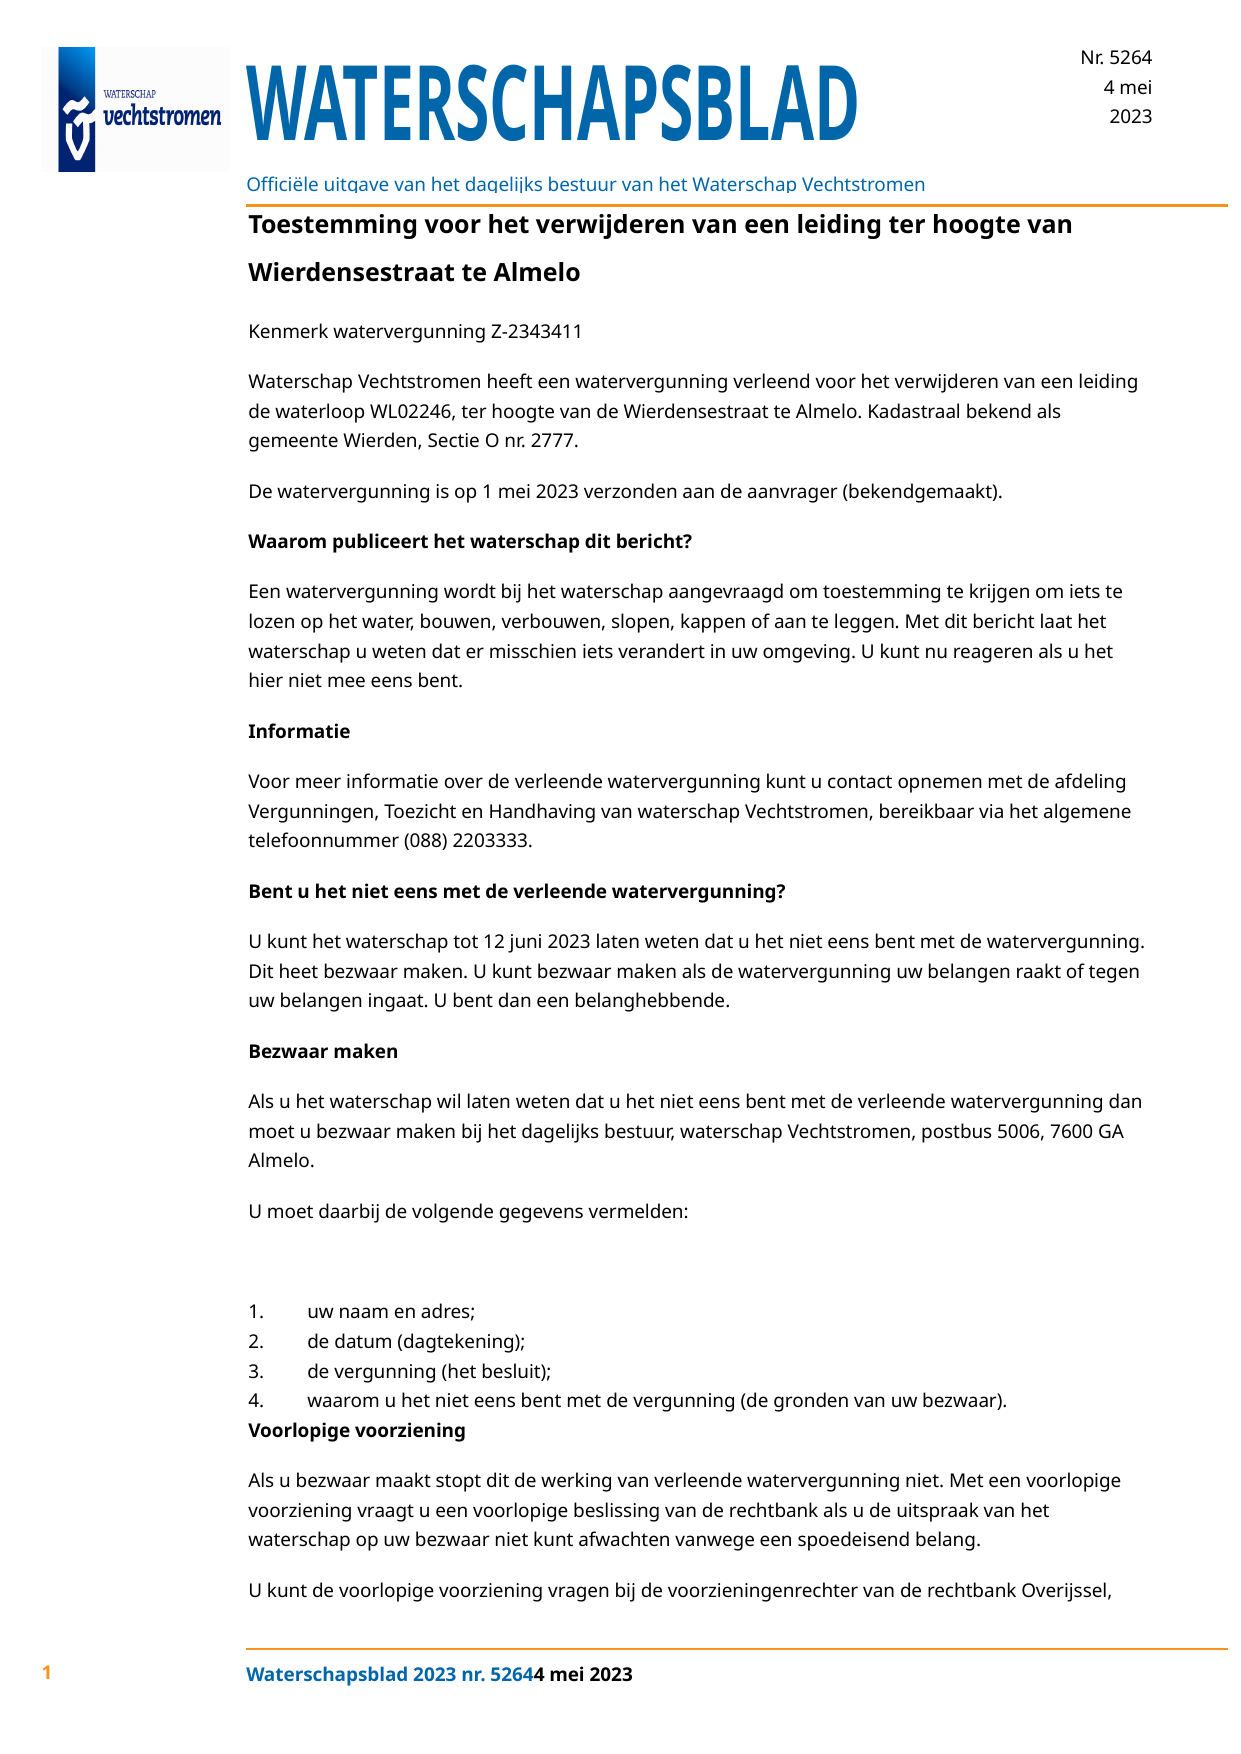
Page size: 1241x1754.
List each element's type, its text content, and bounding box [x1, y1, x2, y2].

text Als u bezwaar maakt stopt dit de werking van verleende watervergunning niet. Met een voorlopige voorziening vraagt u een voorlopige beslissing van de rechtbank als u de uitspraak van het waterschap op uw bezwaar niet kunt afwachten vanwege een spoedeisend belang. [248, 1467, 1152, 1552]
picture [41, 47, 231, 172]
text Toestemming voor het verwijderen van een leiding ter hoogte van Wierdensestraat te Almelo [248, 207, 1152, 288]
text U kunt het waterschap tot 12 juni 2023 laten weten dat u het niet eens bent met de watervergunning. Dit heet bezwaar maken. U kunt bezwaar maken als de watervergunning uw belangen raakt of tegen uw belangen ingaat. U bent dan een belanghebbende. [248, 928, 1152, 1013]
text Informatie [248, 718, 1152, 744]
text Een watervergunning wordt bij het waterschap aangevraagd om toestemming te krijgen om iets te lozen op het water, bouwen, verbouwen, slopen, kappen of aan te leggen. Met dit bericht laat het waterschap u weten dat er misschien iets verandert in uw omgeving. U kunt nu reageren als u het hier niet mee eens bent. [248, 579, 1152, 693]
list de vergunning (het besluit); [248, 1358, 1152, 1384]
text Kenmerk watervergunning Z-2343411 [248, 318, 1152, 344]
text Waarom publiceert het waterschap dit bericht? [248, 528, 1152, 554]
text Als u het waterschap wil laten weten dat u het niet eens bent met de verleende watervergunning dan moet u bezwaar maken bij het dagelijks bestuur, waterschap Vechtstromen, postbus 5006, 7600 GA Almelo. [248, 1088, 1152, 1173]
list de datum (dagtekening); [248, 1328, 1152, 1354]
text Voorlopige voorziening [248, 1417, 1152, 1443]
text U kunt de voorlopige voorziening vragen bij de voorzieningenrechter van de rechtbank Overijssel, [248, 1577, 1152, 1603]
text De watervergunning is op 1 mei 2023 verzonden aan de aanvrager (bekendgemaakt). [248, 478, 1152, 504]
text Bent u het niet eens met de verleende watervergunning? [248, 878, 1152, 904]
text Bezwaar maken [248, 1038, 1152, 1064]
list uw naam en adres; [248, 1299, 1152, 1324]
text Voor meer informatie over de verleende watervergunning kunt u contact opnemen met de afdeling Vergunningen, Toezicht en Handhaving van waterschap Vechtstromen, bereikbaar via het algemene telefoonnummer (088) 2203333. [248, 768, 1152, 853]
list waarom u het niet eens bent met de vergunning (de gronden van uw bezwaar). [248, 1387, 1152, 1413]
text Waterschap Vechtstromen heeft een watervergunning verleend voor het verwijderen van een leiding de waterloop WL02246, ter hoogte van de Wierdensestraat te Almelo. Kadastraal bekend als gemeente Wierden, Sectie O nr. 2777. [248, 368, 1152, 453]
text U moet daarbij de volgende gegevens vermelden: [248, 1198, 1152, 1224]
